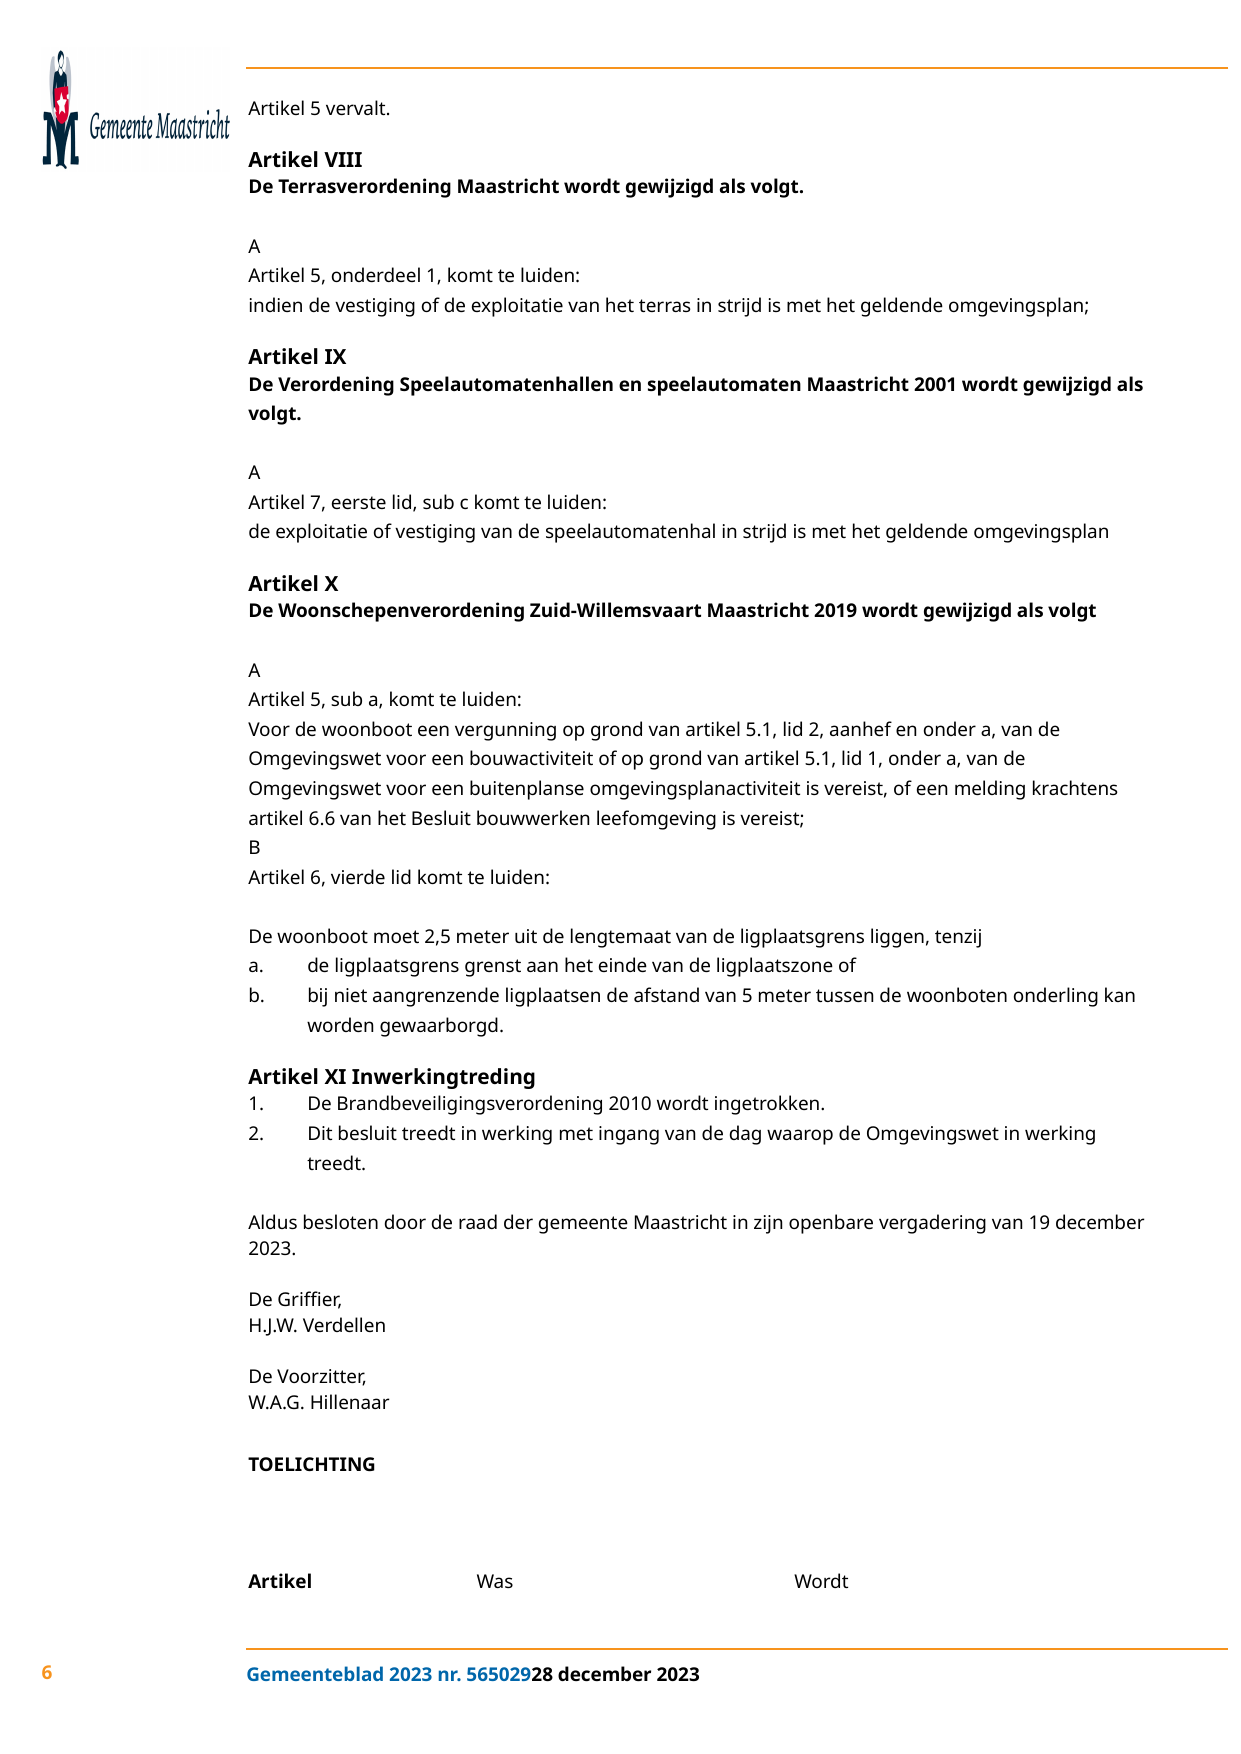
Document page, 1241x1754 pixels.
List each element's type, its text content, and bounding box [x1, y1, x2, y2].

table_header Was [476, 1539, 794, 1594]
text De Voorzitter, [248, 1363, 1152, 1389]
text De Verordening Speelautomatenhallen en speelautomaten Maastricht 2001 wordt gewijzigd als volgt. [248, 371, 1152, 426]
text TOELICHTING [248, 1441, 1152, 1480]
text De Woonschepenverordening Zuid-Willemsvaart Maastricht 2019 wordt gewijzigd als volgt [248, 598, 1152, 623]
text A [248, 657, 1152, 682]
text A [248, 459, 1152, 485]
text W.A.G. Hillenaar [248, 1389, 1152, 1415]
table_header Artikel [248, 1539, 476, 1594]
text De Terrasverordening Maastricht wordt gewijzigd als volgt. [248, 174, 1152, 199]
text A [248, 233, 1152, 258]
text Artikel VIII [248, 145, 1152, 174]
list De Brandbeveiligingsverordening 2010 wordt ingetrokken. [248, 1091, 1152, 1116]
text Voor de woonboot een vergunning op grond van artikel 5.1, lid 2, aanhef en onder a, van de Omgevingswet voor een bouwactiviteit of op grond van artikel 5.1, lid 1, onder a, van de Omgevingswet voor een buitenplanse omgevingsplanactiviteit is vereist, of een melding krachtens artikel 6.6 van het Besluit bouwwerken leefomgeving is vereist; [248, 716, 1152, 830]
text B [248, 834, 1152, 860]
text De Griffier, [248, 1286, 1152, 1312]
text Artikel 7, eerste lid, sub c komt te luiden: [248, 489, 1152, 515]
text H.J.W. Verdellen [248, 1312, 1152, 1338]
table_header Wordt [794, 1539, 1152, 1594]
text Artikel 5, onderdeel 1, komt te luiden: [248, 262, 1152, 288]
text Artikel 5 vervalt. [248, 95, 1152, 121]
list bij niet aangrenzende ligplaatsen de afstand van 5 meter tussen de woonboten onderling kan worden gewaarborgd. [248, 982, 1152, 1037]
text de exploitatie of vestiging van de speelautomatenhal in strijd is met het geldende omgevingsplan [248, 519, 1152, 544]
list Dit besluit treedt in werking met ingang van de dag waarop de Omgevingswet in werking treedt. [248, 1120, 1152, 1176]
text indien de vestiging of de exploitatie van het terras in strijd is met het geldende omgevingsplan; [248, 292, 1152, 318]
list de ligplaatsgrens grenst aan het einde van de ligplaatszone of [248, 953, 1152, 978]
text Artikel IX [248, 342, 1152, 371]
picture [41, 47, 231, 172]
text De woonboot moet 2,5 meter uit de lengtemaat van de ligplaatsgrens liggen, tenzij [248, 923, 1152, 949]
text Artikel 5, sub a, komt te luiden: [248, 686, 1152, 712]
text Artikel 6, vierde lid komt te luiden: [248, 864, 1152, 889]
text Aldus besloten door de raad der gemeente Maastricht in zijn openbare vergadering van 19 december 2023. [248, 1209, 1152, 1260]
text Artikel XI Inwerkingtreding [248, 1062, 1152, 1091]
text Artikel X [248, 569, 1152, 598]
